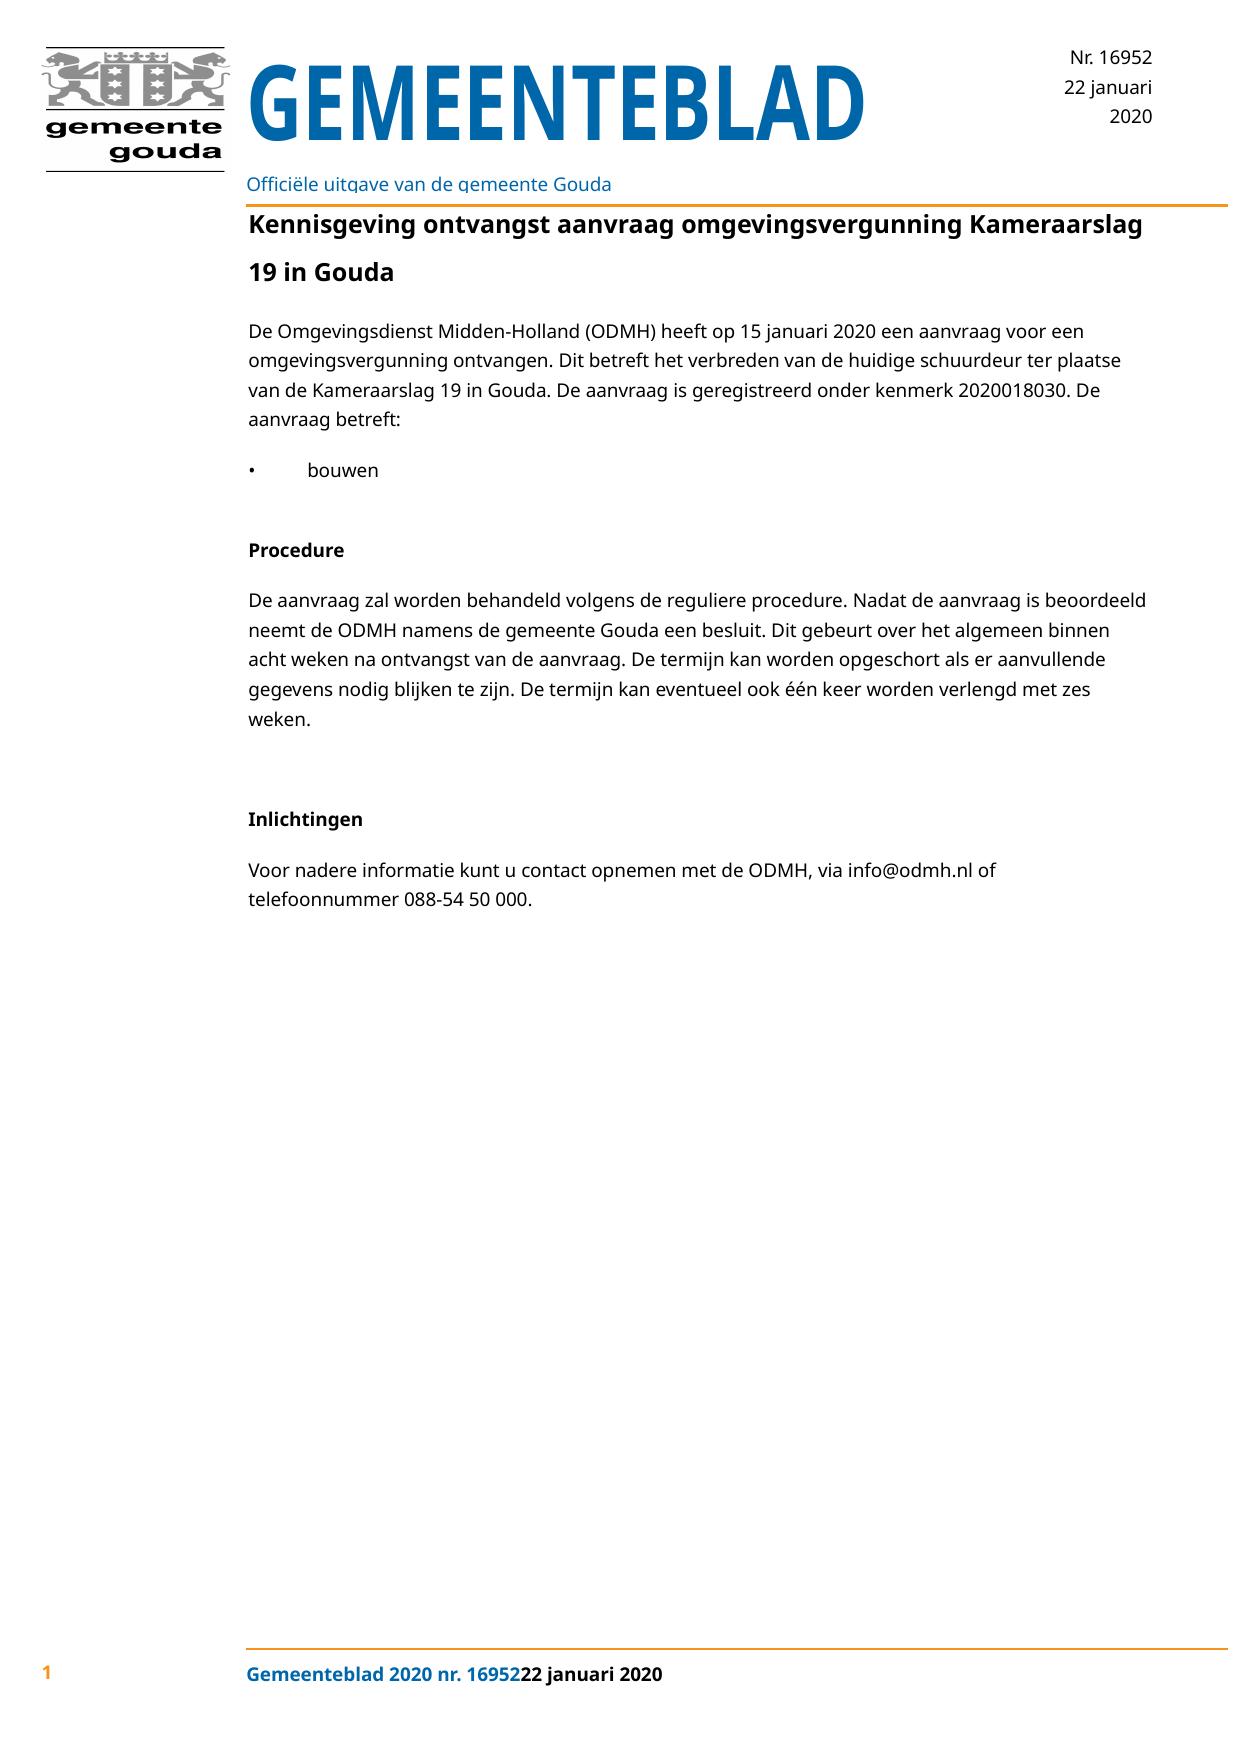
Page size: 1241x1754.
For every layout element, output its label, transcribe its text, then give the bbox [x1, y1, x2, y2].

picture [41, 47, 231, 172]
text De aanvraag zal worden behandeld volgens de reguliere procedure. Nadat de aanvraag is beoordeeld neemt de ODMH namens de gemeente Gouda een besluit. Dit gebeurt over het algemeen binnen acht weken na ontvangst van de aanvraag. De termijn kan worden opgeschort als er aanvullende gegevens nodig blijken te zijn. De termijn kan eventueel ook één keer worden verlengd met zes weken. [248, 587, 1152, 732]
list bouwen [248, 457, 1152, 483]
text Inlichtingen [248, 807, 1152, 832]
text Procedure [248, 537, 1152, 563]
text De Omgevingsdienst Midden-Holland (ODMH) heeft op 15 januari 2020 een aanvraag voor een omgevingsvergunning ontvangen. Dit betreft het verbreden van de huidige schuurdeur ter plaatse van de Kameraarslag 19 in Gouda. De aanvraag is geregistreerd onder kenmerk 2020018030. De aanvraag betreft: [248, 318, 1152, 432]
text Voor nadere informatie kunt u contact opnemen met de ODMH, via info@odmh.nl of telefoonnummer 088-54 50 000. [248, 857, 1152, 912]
text Kennisgeving ontvangst aanvraag omgevingsvergunning Kameraarslag 19 in Gouda [248, 207, 1152, 288]
